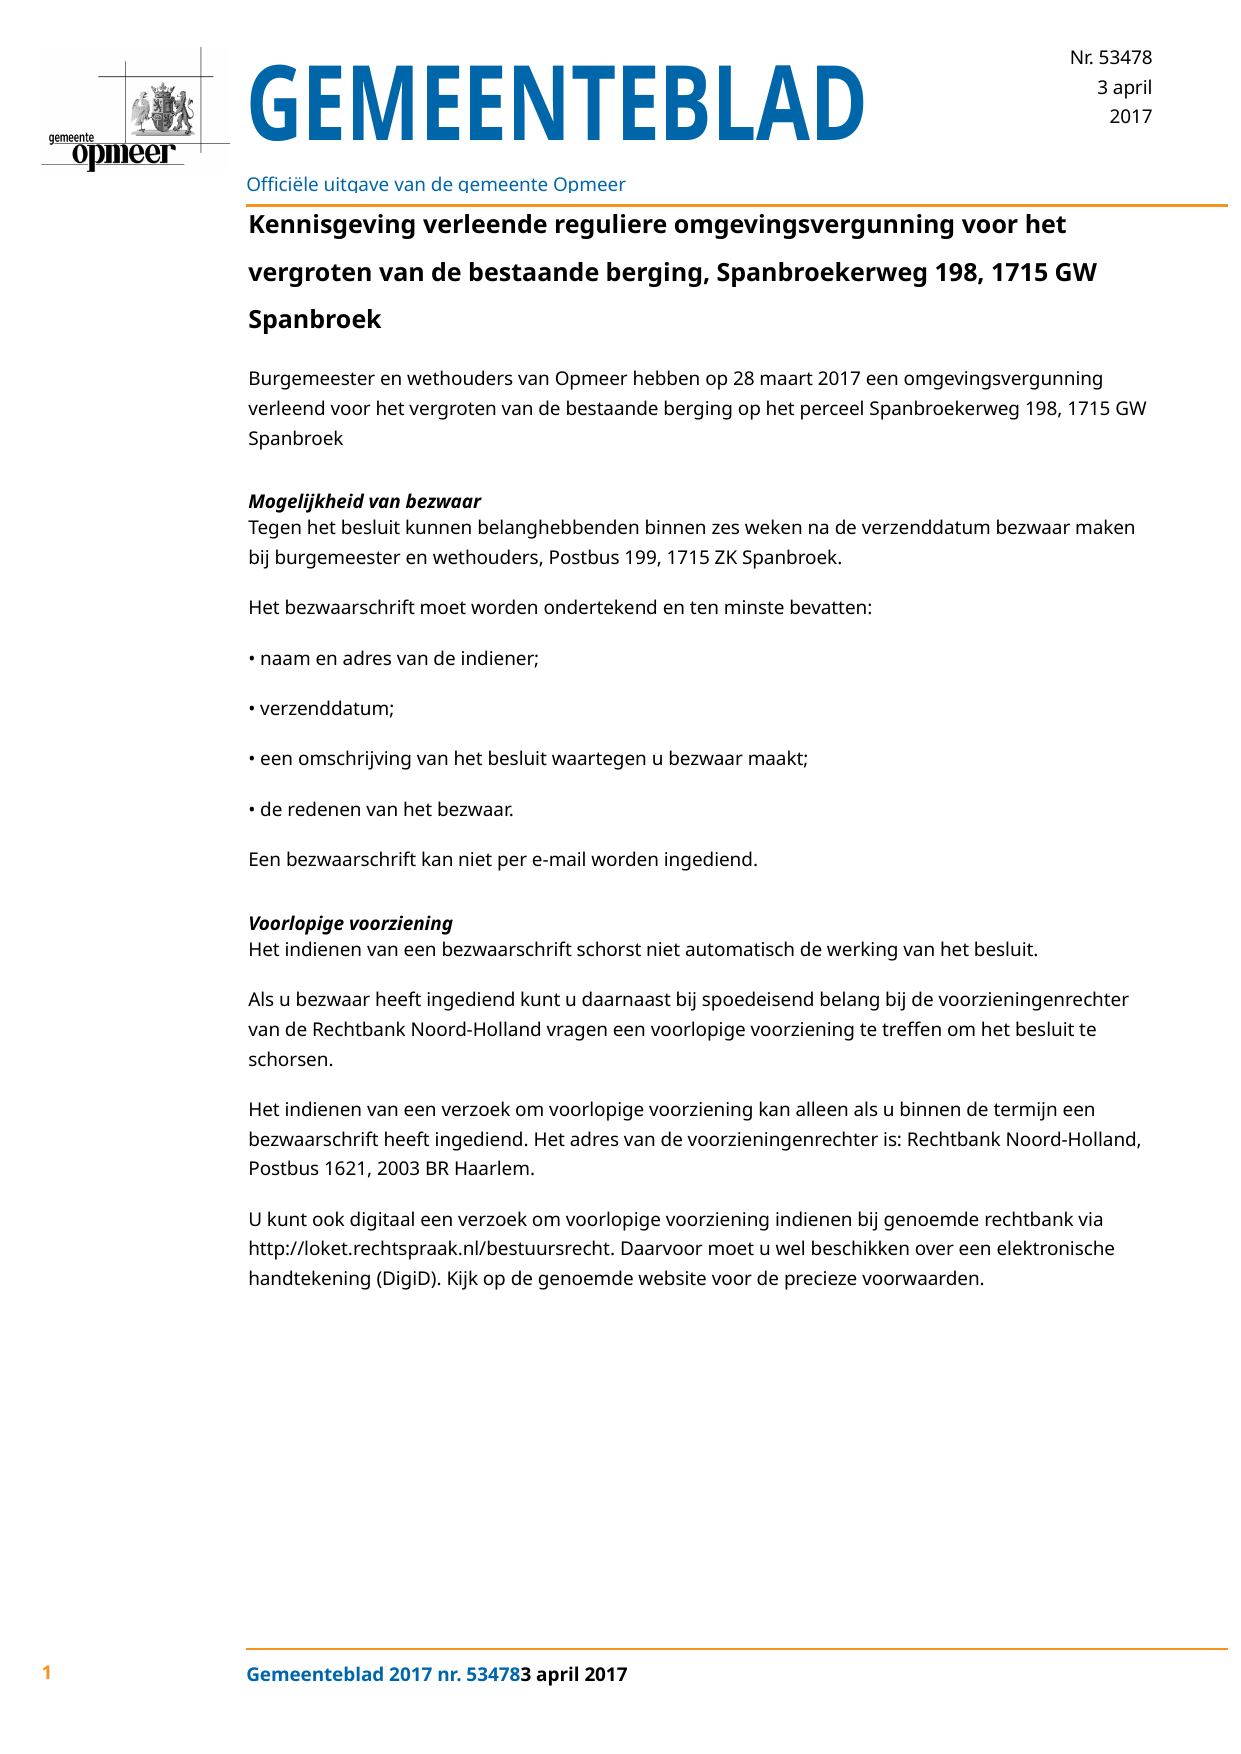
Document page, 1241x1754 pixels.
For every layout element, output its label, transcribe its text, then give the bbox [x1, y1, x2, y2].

text Het bezwaarschrift moet worden ondertekend en ten minste bevatten: [248, 594, 1152, 620]
picture [41, 47, 231, 172]
text Een bezwaarschrift kan niet per e-mail worden ingediend. [248, 846, 1152, 872]
text U kunt ook digitaal een verzoek om voorlopige voorziening indienen bij genoemde rechtbank via http://loket.rechtspraak.nl/bestuursrecht. Daarvoor moet u wel beschikken over een elektronische handtekening (DigiD). Kijk op de genoemde website voor de precieze voorwaarden. [248, 1206, 1152, 1291]
text Het indienen van een verzoek om voorlopige voorziening kan alleen als u binnen de termijn een bezwaarschrift heeft ingediend. Het adres van de voorzieningenrechter is: Rechtbank Noord-Holland, Postbus 1621, 2003 BR Haarlem. [248, 1096, 1152, 1181]
text • een omschrijving van het besluit waartegen u bezwaar maakt; [248, 746, 1152, 771]
text Burgemeester en wethouders van Opmeer hebben op 28 maart 2017 een omgevingsvergunning verleend voor het vergroten van de bestaande berging op het perceel Spanbroekerweg 198, 1715 GW Spanbroek [248, 366, 1152, 450]
text • verzenddatum; [248, 695, 1152, 721]
text Tegen het besluit kunnen belanghebbenden binnen zes weken na de verzenddatum bezwaar maken bij burgemeester en wethouders, Postbus 199, 1715 ZK Spanbroek. [248, 514, 1152, 570]
text Als u bezwaar heeft ingediend kunt u daarnaast bij spoedeisend belang bij de voorzieningenrechter van de Rechtbank Noord-Holland vragen een voorlopige voorziening te treffen om het besluit te schorsen. [248, 987, 1152, 1071]
text Kennisgeving verleende reguliere omgevingsvergunning voor het vergroten van de bestaande berging, Spanbroekerweg 198, 1715 GW Spanbroek [248, 207, 1152, 336]
text Het indienen van een bezwaarschrift schorst niet automatisch de werking van het besluit. [248, 936, 1152, 962]
text Mogelijkheid van bezwaar [248, 489, 1152, 514]
text • naam en adres van de indiener; [248, 645, 1152, 671]
text • de redenen van het bezwaar. [248, 796, 1152, 822]
text Voorlopige voorziening [248, 910, 1152, 936]
